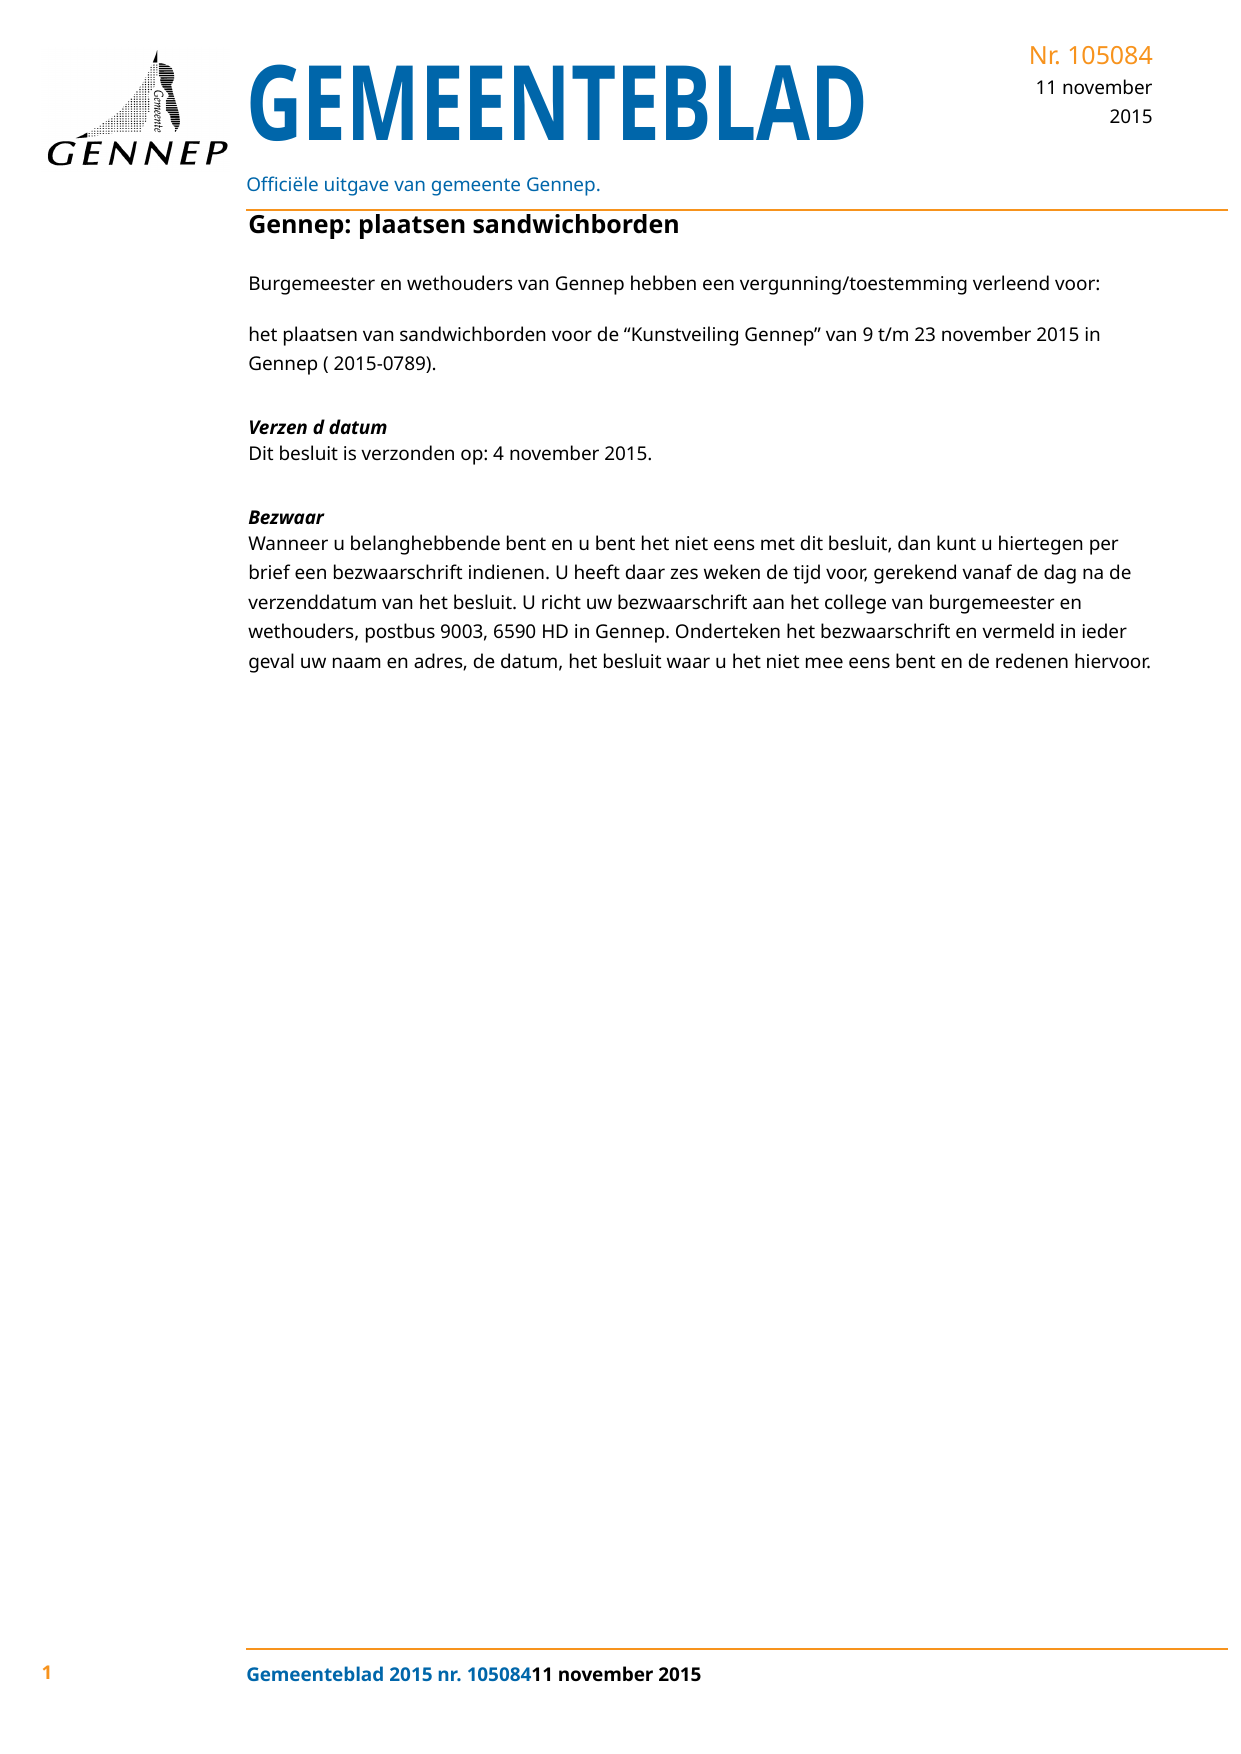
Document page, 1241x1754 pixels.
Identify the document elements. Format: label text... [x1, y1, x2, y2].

text Gennep: plaatsen sandwichborden [248, 211, 1152, 241]
text het plaatsen van sandwichborden voor de “Kunstveiling Gennep” van 9 t/m 23 november 2015 in Gennep ( 2015-0789). [248, 321, 1152, 376]
text Verzen d datum [248, 414, 1152, 440]
text Dit besluit is verzonden op: 4 november 2015. [248, 440, 1152, 466]
text Bezwaar [248, 504, 1152, 530]
picture [41, 47, 231, 172]
text Wanneer u belanghebbende bent en u bent het niet eens met dit besluit, dan kunt u hiertegen per brief een bezwaarschrift indienen. U heeft daar zes weken de tijd voor, gerekend vanaf de dag na de verzenddatum van het besluit. U richt uw bezwaarschrift aan het college van burgemeester en wethouders, postbus 9003, 6590 HD in Gennep. Onderteken het bezwaarschrift en vermeld in ieder geval uw naam en adres, de datum, het besluit waar u het niet mee eens bent en de redenen hiervoor. [248, 530, 1152, 674]
text Burgemeester en wethouders van Gennep hebben een vergunning/toestemming verleend voor: [248, 270, 1152, 296]
